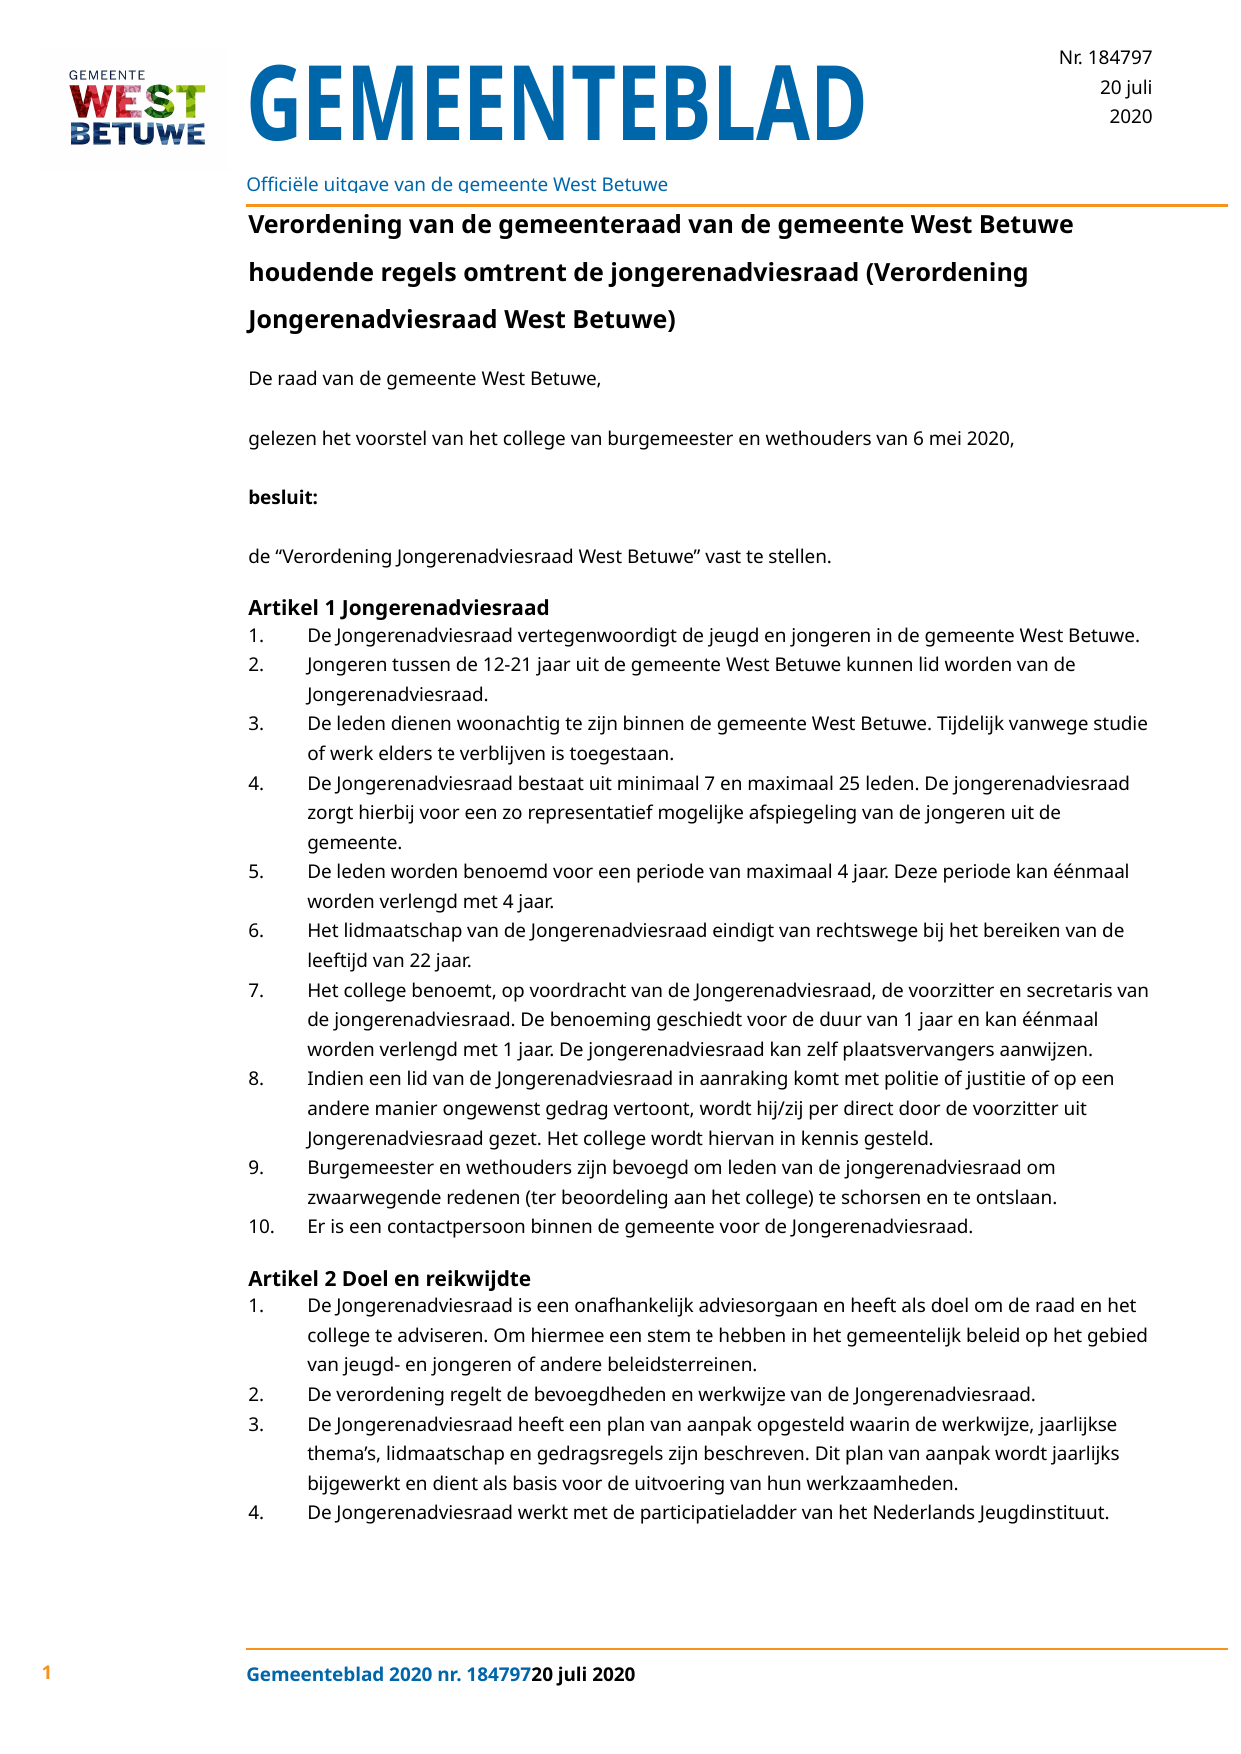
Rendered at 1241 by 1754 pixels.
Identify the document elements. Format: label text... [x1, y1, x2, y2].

list De leden dienen woonachtig te zijn binnen de gemeente West Betuwe. Tijdelijk vanwege studie of werk elders te verblijven is toegestaan. [248, 711, 1152, 766]
list Het college benoemt, op voordracht van de Jongerenadviesraad, de voorzitter en secretaris van de jongerenadviesraad. De benoeming geschiedt voor de duur van 1 jaar en kan éénmaal worden verlengd met 1 jaar. De jongerenadviesraad kan zelf plaatsvervangers aanwijzen. [248, 977, 1152, 1062]
list Burgemeester en wethouders zijn bevoegd om leden van de jongerenadviesraad om zwaarwegende redenen (ter beoordeling aan het college) te schorsen en te ontslaan. [248, 1154, 1152, 1210]
list Er is een contactpersoon binnen de gemeente voor de Jongerenadviesraad. [248, 1213, 1152, 1239]
list De Jongerenadviesraad heeft een plan van aanpak opgesteld waarin de werkwijze, jaarlijkse thema’s, lidmaatschap en gedragsregels zijn beschreven. Dit plan van aanpak wordt jaarlijks bijgewerkt en dient als basis voor de uitvoering van hun werkzaamheden. [248, 1411, 1152, 1496]
list Jongeren tussen de 12-21 jaar uit de gemeente West Betuwe kunnen lid worden van de Jongerenadviesraad. [248, 651, 1152, 707]
list De Jongerenadviesraad werkt met de participatieladder van het Nederlands Jeugdinstituut. [248, 1499, 1152, 1525]
text besluit: [248, 484, 1152, 509]
list De Jongerenadviesraad vertegenwoordigt de jeugd en jongeren in de gemeente West Betuwe. [248, 622, 1152, 648]
text Verordening van de gemeenteraad van de gemeente West Betuwe houdende regels omtrent de jongerenadviesraad (Verordening Jongerenadviesraad West Betuwe) [248, 207, 1152, 336]
list Indien een lid van de Jongerenadviesraad in aanraking komt met politie of justitie of op een andere manier ongewenst gedrag vertoont, wordt hij/zij per direct door de voorzitter uit Jongerenadviesraad gezet. Het college wordt hiervan in kennis gesteld. [248, 1066, 1152, 1151]
list De Jongerenadviesraad bestaat uit minimaal 7 en maximaal 25 leden. De jongerenadviesraad zorgt hierbij voor een zo representatief mogelijke afspiegeling van de jongeren uit de gemeente. [248, 770, 1152, 855]
text Artikel 2 Doel en reikwijdte [248, 1264, 1152, 1292]
list Het lidmaatschap van de Jongerenadviesraad eindigt van rechtswege bij het bereiken van de leeftijd van 22 jaar. [248, 918, 1152, 973]
text gelezen het voorstel van het college van burgemeester en wethouders van 6 mei 2020, [248, 425, 1152, 450]
picture [41, 47, 231, 172]
list De verordening regelt de bevoegdheden en werkwijze van de Jongerenadviesraad. [248, 1381, 1152, 1407]
text de “Verordening Jongerenadviesraad West Betuwe” vast te stellen. [248, 543, 1152, 569]
list De leden worden benoemd voor een periode van maximaal 4 jaar. Deze periode kan éénmaal worden verlengd met 4 jaar. [248, 858, 1152, 914]
text Artikel 1 Jongerenadviesraad [248, 593, 1152, 622]
list De Jongerenadviesraad is een onafhankelijk adviesorgaan en heeft als doel om de raad en het college te adviseren. Om hiermee een stem te hebben in het gemeentelijk beleid op het gebied van jeugd- en jongeren of andere beleidsterreinen. [248, 1292, 1152, 1377]
text De raad van de gemeente West Betuwe, [248, 366, 1152, 391]
